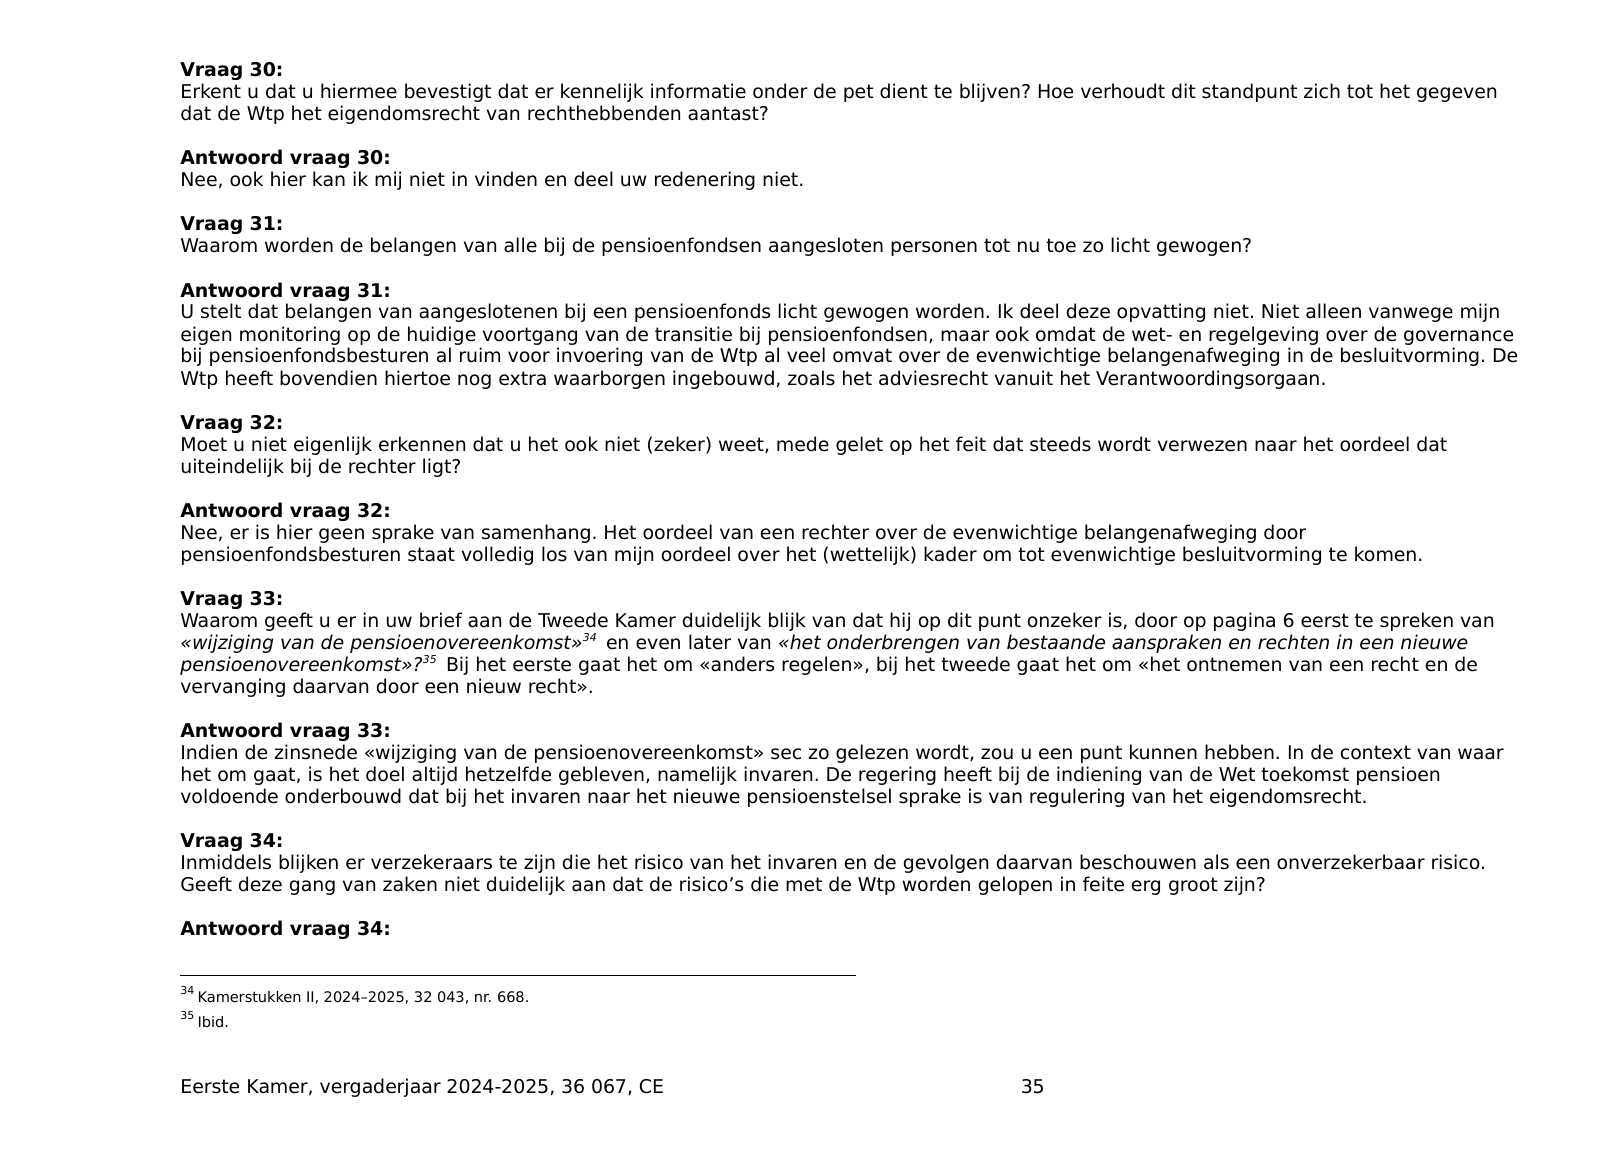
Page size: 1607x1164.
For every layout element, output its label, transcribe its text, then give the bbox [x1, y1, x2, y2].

text Nee, er is hier geen sprake van samenhang. Het oordeel van een rechter over de evenwichtige belangenafweging door pensioenfondsbesturen staat volledig los van mijn oordeel over het (wettelijk) kader om tot evenwichtige besluitvorming te komen. [180, 522, 1529, 566]
text Erkent u dat u hiermee bevestigt dat er kennelijk informatie onder de pet dient te blijven? Hoe verhoudt dit standpunt zich tot het gegeven dat de Wtp het eigendomsrecht van rechthebbenden aantast? [180, 81, 1529, 125]
text Inmiddels blijken er verzekeraars te zijn die het risico van het invaren en de gevolgen daarvan beschouwen als een onverzekerbaar risico. Geeft deze gang van zaken niet duidelijk aan dat de risico’s die met de Wtp worden gelopen in feite erg groot zijn? [180, 852, 1529, 896]
text Vraag 33: [180, 588, 1529, 610]
text Vraag 34: [180, 830, 1529, 852]
text Ibid. [180, 1009, 1529, 1031]
text Antwoord vraag 34: [180, 918, 1529, 940]
text Antwoord vraag 32: [180, 500, 1529, 522]
text Antwoord vraag 33: [180, 720, 1529, 742]
text Vraag 31: [180, 213, 1529, 235]
text Indien de zinsnede «wijziging van de pensioenovereenkomst» sec zo gelezen wordt, zou u een punt kunnen hebben. In de context van waar het om gaat, is het doel altijd hetzelfde gebleven, namelijk invaren. De regering heeft bij de indiening van de Wet toekomst pensioen voldoende onderbouwd dat bij het invaren naar het nieuwe pensioenstelsel sprake is van regulering van het eigendomsrecht. [180, 742, 1529, 808]
text Waarom worden de belangen van alle bij de pensioenfondsen aangesloten personen tot nu toe zo licht gewogen? [180, 235, 1529, 257]
text Vraag 30: [180, 59, 1529, 81]
text Kamerstukken II, 2024–2025, 32 043, nr. 668. [180, 984, 1529, 1006]
text Waarom geeft u er in uw brief aan de Tweede Kamer duidelijk blijk van dat hij op dit punt onzeker is, door op pagina 6 eerst te spreken van «wijziging van de pensioenovereenkomst» en even later van «het onderbrengen van bestaande aanspraken en rechten in een nieuwe pensioenovereenkomst»? Bij het eerste gaat het om «anders regelen», bij het tweede gaat het om «het ontnemen van een recht en de vervanging daarvan door een nieuw recht». [180, 610, 1529, 698]
text Antwoord vraag 31: [180, 279, 1529, 301]
text Moet u niet eigenlijk erkennen dat u het ook niet (zeker) weet, mede gelet op het feit dat steeds wordt verwezen naar het oordeel dat uiteindelijk bij de rechter ligt? [180, 433, 1529, 477]
text U stelt dat belangen van aangeslotenen bij een pensioenfonds licht gewogen worden. Ik deel deze opvatting niet. Niet alleen vanwege mijn eigen monitoring op de huidige voortgang van de transitie bij pensioenfondsen, maar ook omdat de wet- en regelgeving over de governance bij pensioenfondsbesturen al ruim voor invoering van de Wtp al veel omvat over de evenwichtige belangenafweging in de besluitvorming. De Wtp heeft bovendien hiertoe nog extra waarborgen ingebouwd, zoals het adviesrecht vanuit het Verantwoordingsorgaan. [180, 301, 1529, 389]
text Antwoord vraag 30: [180, 147, 1529, 169]
text Nee, ook hier kan ik mij niet in vinden en deel uw redenering niet. [180, 169, 1529, 191]
text Vraag 32: [180, 412, 1529, 433]
